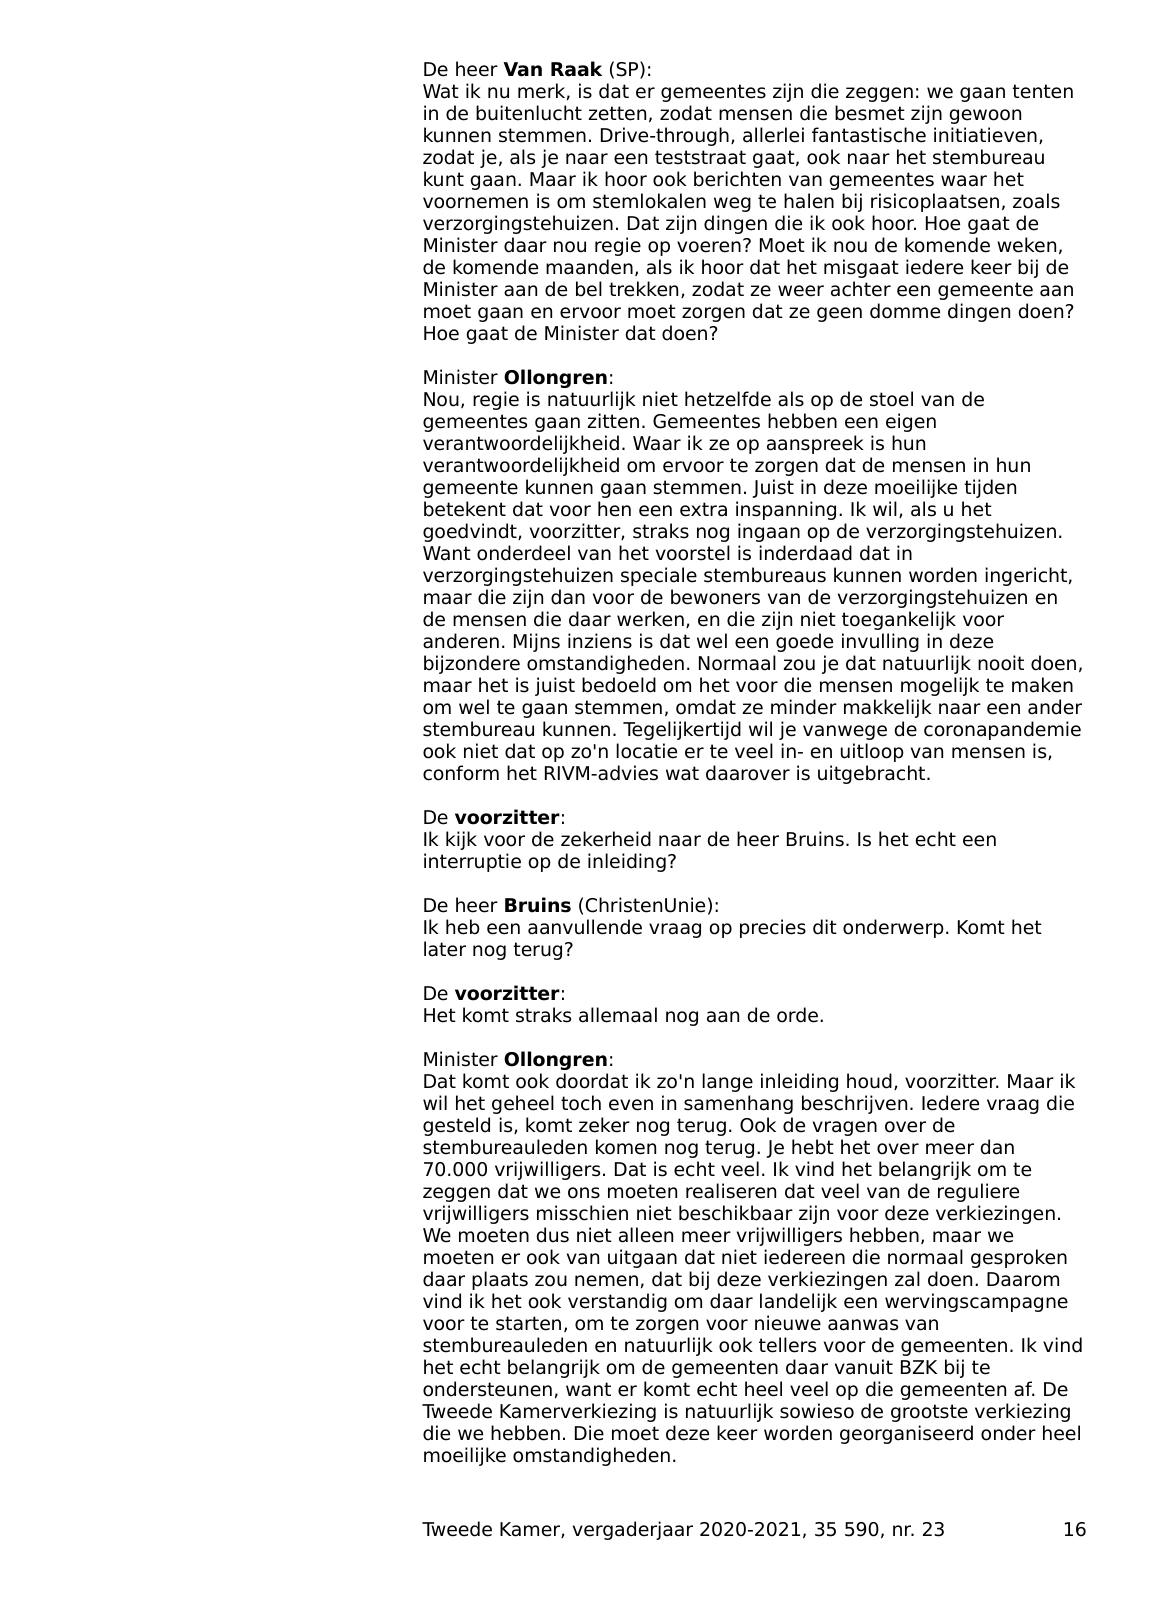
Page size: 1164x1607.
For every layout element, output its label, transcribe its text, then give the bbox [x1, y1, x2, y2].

text Ik heb een aanvullende vraag op precies dit onderwerp. Komt het later nog terug? [422, 917, 1087, 961]
text Nou, regie is natuurlijk niet hetzelfde als op de stoel van de gemeentes gaan zitten. Gemeentes hebben een eigen verantwoordelijkheid. Waar ik ze op aanspreek is hun verantwoordelijkheid om ervoor te zorgen dat de mensen in hun gemeente kunnen gaan stemmen. Juist in deze moeilijke tijden betekent dat voor hen een extra inspanning. Ik wil, als u het goedvindt, voorzitter, straks nog ingaan op de verzorgingstehuizen. Want onderdeel van het voorstel is inderdaad dat in verzorgingstehuizen speciale stembureaus kunnen worden ingericht, maar die zijn dan voor de bewoners van de verzorgingstehuizen en de mensen die daar werken, en die zijn niet toegankelijk voor anderen. Mijns inziens is dat wel een goede invulling in deze bijzondere omstandigheden. Normaal zou je dat natuurlijk nooit doen, maar het is juist bedoeld om het voor die mensen mogelijk te maken om wel te gaan stemmen, omdat ze minder makkelijk naar een ander stembureau kunnen. Tegelijkertijd wil je vanwege de coronapandemie ook niet dat op zo'n locatie er te veel in- en uitloop van mensen is, conform het RIVM-advies wat daarover is uitgebracht. [422, 389, 1087, 784]
text Ik kijk voor de zekerheid naar de heer Bruins. Is het echt een interruptie op de inleiding? [422, 829, 1087, 873]
text Wat ik nu merk, is dat er gemeentes zijn die zeggen: we gaan tenten in de buitenlucht zetten, zodat mensen die besmet zijn gewoon kunnen stemmen. Drive-through, allerlei fantastische initiatieven, zodat je, als je naar een teststraat gaat, ook naar het stembureau kunt gaan. Maar ik hoor ook berichten van gemeentes waar het voornemen is om stemlokalen weg te halen bij risicoplaatsen, zoals verzorgingstehuizen. Dat zijn dingen die ik ook hoor. Hoe gaat de Minister daar nou regie op voeren? Moet ik nou de komende weken, de komende maanden, als ik hoor dat het misgaat iedere keer bij de Minister aan de bel trekken, zodat ze weer achter een gemeente aan moet gaan en ervoor moet zorgen dat ze geen domme dingen doen? Hoe gaat de Minister dat doen? [422, 81, 1087, 345]
text De voorzitter: [422, 807, 1087, 829]
text De heer Bruins (ChristenUnie): [422, 895, 1087, 917]
text Het komt straks allemaal nog aan de orde. [422, 1005, 1087, 1027]
text De heer Van Raak (SP): [422, 59, 1087, 81]
text De voorzitter: [422, 983, 1087, 1005]
text Minister Ollongren: [422, 1049, 1087, 1071]
text Dat komt ook doordat ik zo'n lange inleiding houd, voorzitter. Maar ik wil het geheel toch even in samenhang beschrijven. Iedere vraag die gesteld is, komt zeker nog terug. Ook de vragen over de stembureauleden komen nog terug. Je hebt het over meer dan 70.000 vrijwilligers. Dat is echt veel. Ik vind het belangrijk om te zeggen dat we ons moeten realiseren dat veel van de reguliere vrijwilligers misschien niet beschikbaar zijn voor deze verkiezingen. We moeten dus niet alleen meer vrijwilligers hebben, maar we moeten er ook van uitgaan dat niet iedereen die normaal gesproken daar plaats zou nemen, dat bij deze verkiezingen zal doen. Daarom vind ik het ook verstandig om daar landelijk een wervingscampagne voor te starten, om te zorgen voor nieuwe aanwas van stembureauleden en natuurlijk ook tellers voor de gemeenten. Ik vind het echt belangrijk om de gemeenten daar vanuit BZK bij te ondersteunen, want er komt echt heel veel op die gemeenten af. De Tweede Kamerverkiezing is natuurlijk sowieso de grootste verkiezing die we hebben. Die moet deze keer worden georganiseerd onder heel moeilijke omstandigheden. [422, 1071, 1087, 1467]
text Minister Ollongren: [422, 367, 1087, 389]
